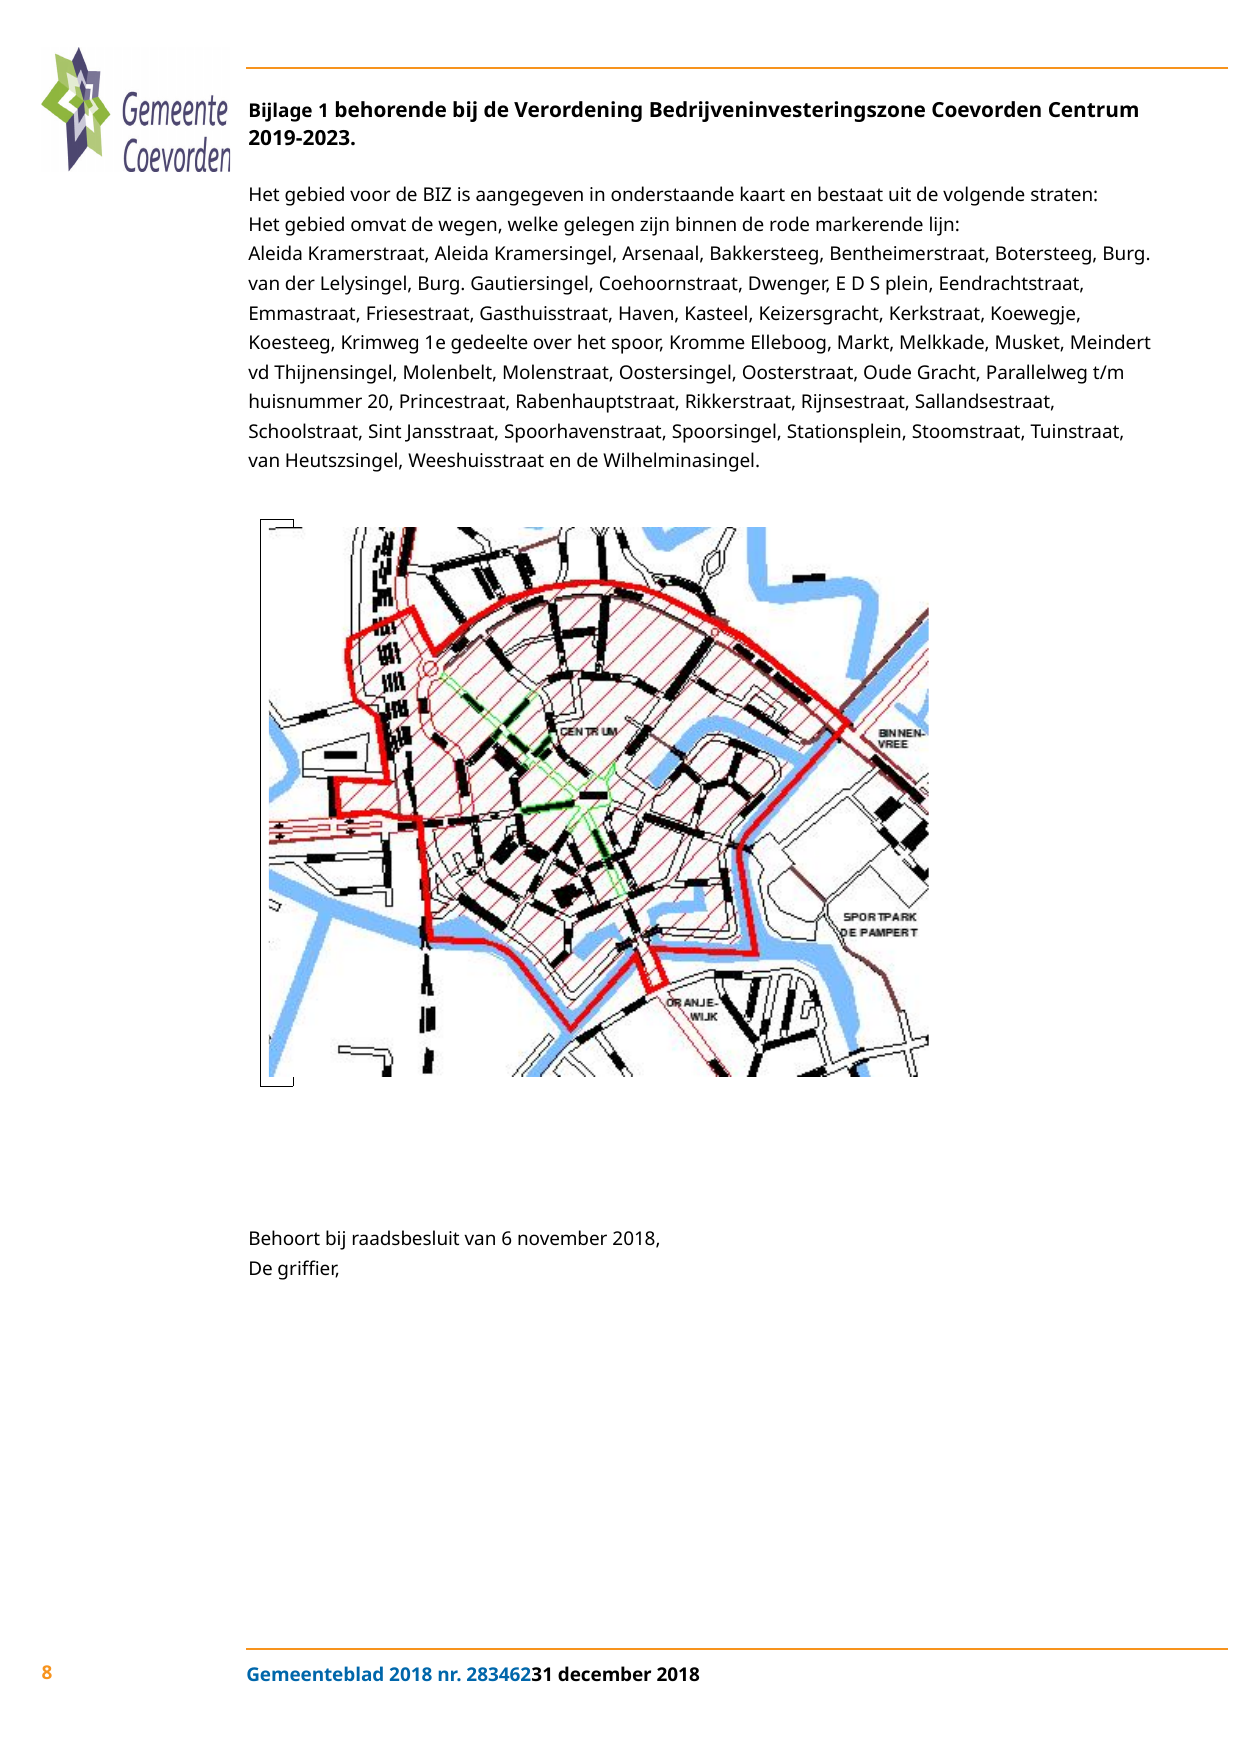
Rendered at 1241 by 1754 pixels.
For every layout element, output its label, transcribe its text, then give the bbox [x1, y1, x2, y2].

text Behoort bij raadsbesluit van 6 november 2018, [248, 1225, 1152, 1251]
text Bijlage 1 behorende bij de Verordening Bedrijveninvesteringszone Coevorden Centrum 2019-2023. [248, 95, 1152, 152]
picture [41, 47, 231, 172]
text Het gebied omvat de wegen, welke gelegen zijn binnen de rode markerende lijn: [248, 211, 1152, 237]
text Het gebied voor de BIZ is aangegeven in onderstaande kaart en bestaat uit de volgende straten: [248, 181, 1152, 207]
text De griffier, [248, 1255, 1152, 1281]
text Aleida Kramerstraat, Aleida Kramersingel, Arsenaal, Bakkersteeg, Bentheimerstraat, Botersteeg, Burg. van der Lelysingel, Burg. Gautiersingel, Coehoornstraat, Dwenger, E D S plein, Eendrachtstraat, Emmastraat, Friesestraat, Gasthuisstraat, Haven, Kasteel, Keizersgracht, Kerkstraat, Koewegje, Koesteeg, Krimweg 1e gedeelte over het spoor, Kromme Elleboog, Markt, Melkkade, Musket, Meindert vd Thijnensingel, Molenbelt, Molenstraat, Oostersingel, Oosterstraat, Oude Gracht, Parallelweg t/m huisnummer 20, Princestraat, Rabenhauptstraat, Rikkerstraat, Rijnsestraat, Sallandsestraat, Schoolstraat, Sint Jansstraat, Spoorhavenstraat, Spoorsingel, Stationsplein, Stoomstraat, Tuinstraat, van Heutszsingel, Weeshuisstraat en de Wilhelminasingel. [248, 241, 1152, 473]
picture [268, 527, 929, 1077]
